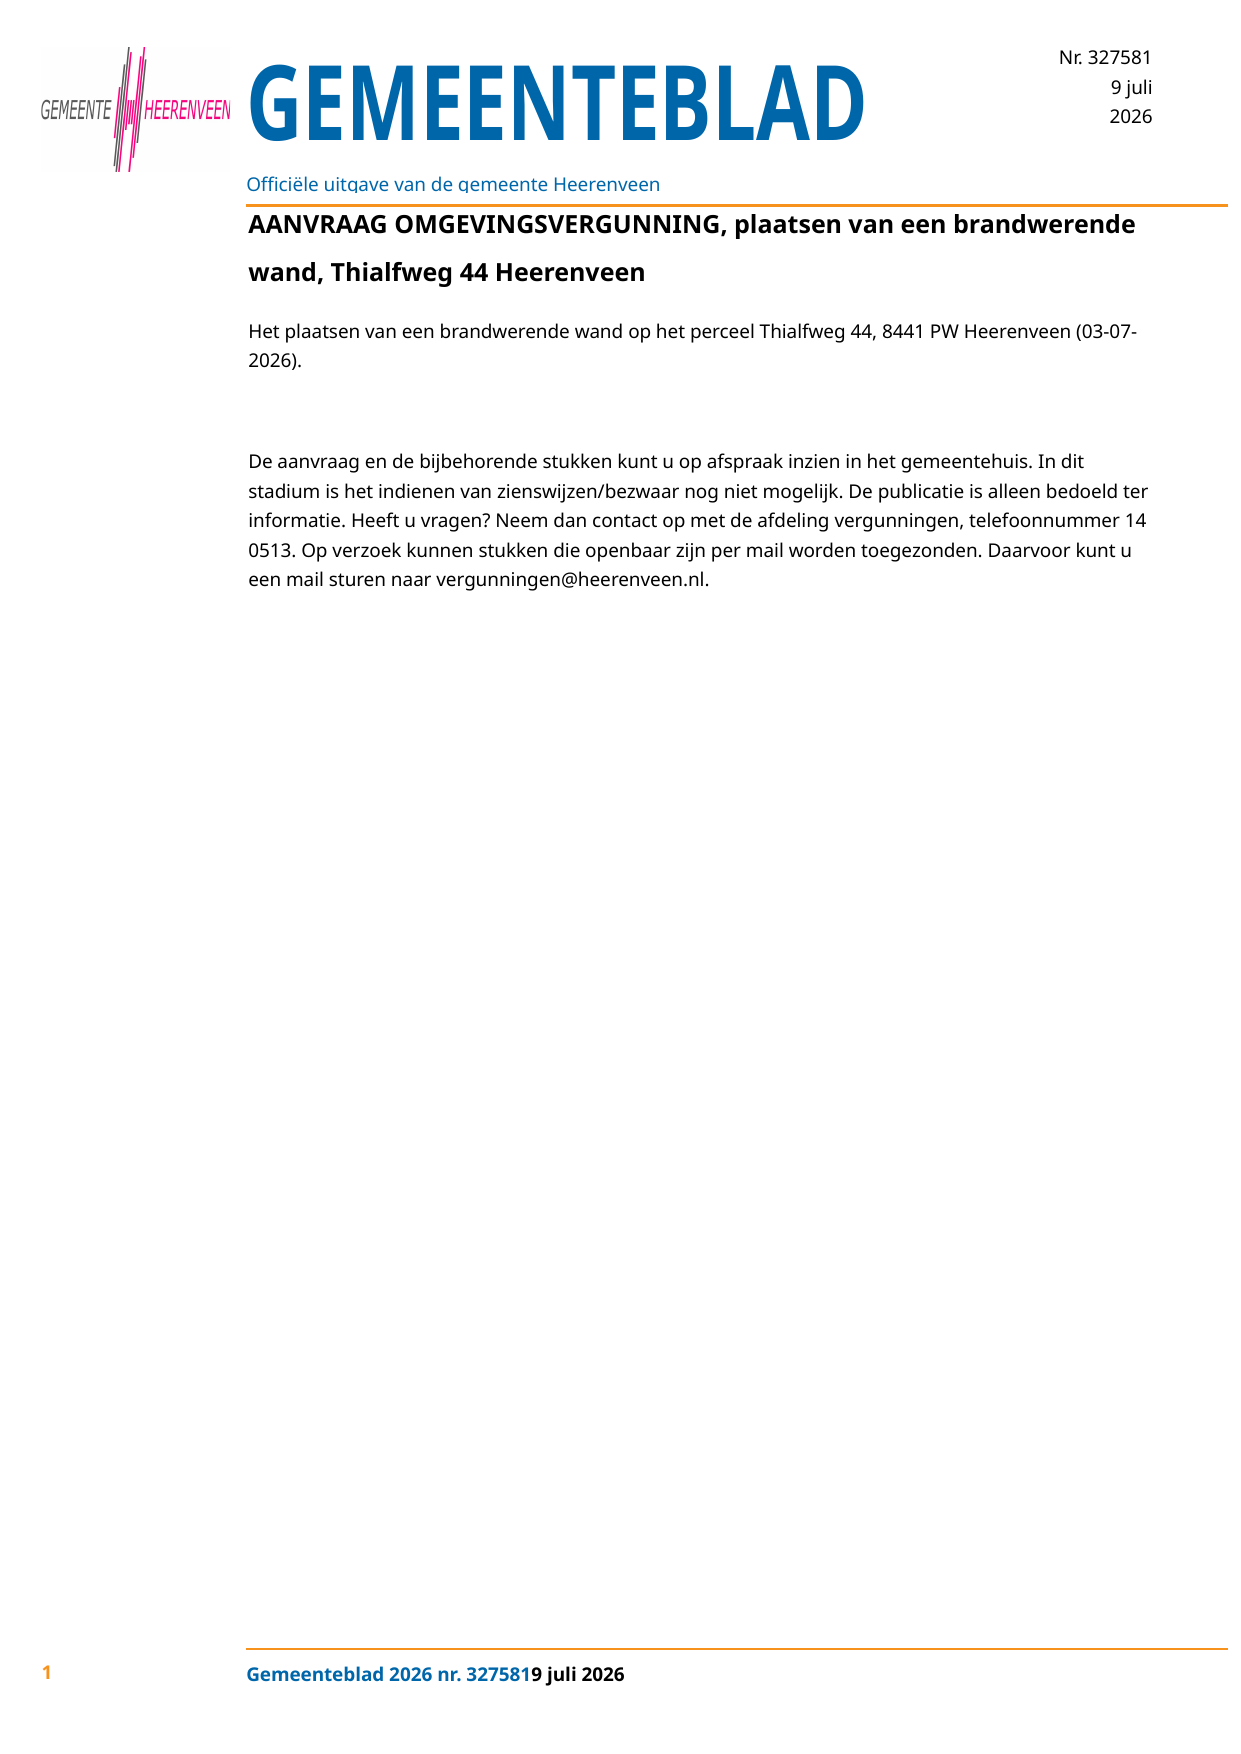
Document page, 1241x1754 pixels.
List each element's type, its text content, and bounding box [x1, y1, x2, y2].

text De aanvraag en de bijbehorende stukken kunt u op afspraak inzien in het gemeentehuis. In dit stadium is het indienen van zienswijzen/bezwaar nog niet mogelijk. De publicatie is alleen bedoeld ter informatie. Heeft u vragen? Neem dan contact op met de afdeling vergunningen, telefoonnummer 14 0513. Op verzoek kunnen stukken die openbaar zijn per mail worden toegezonden. Daarvoor kunt u een mail sturen naar vergunningen@heerenveen.nl. [248, 448, 1152, 592]
text AANVRAAG OMGEVINGSVERGUNNING, plaatsen van een brandwerende wand, Thialfweg 44 Heerenveen [248, 207, 1152, 288]
text Het plaatsen van een brandwerende wand op het perceel Thialfweg 44, 8441 PW Heerenveen (03-07-2026). [248, 318, 1152, 373]
picture [41, 47, 231, 172]
